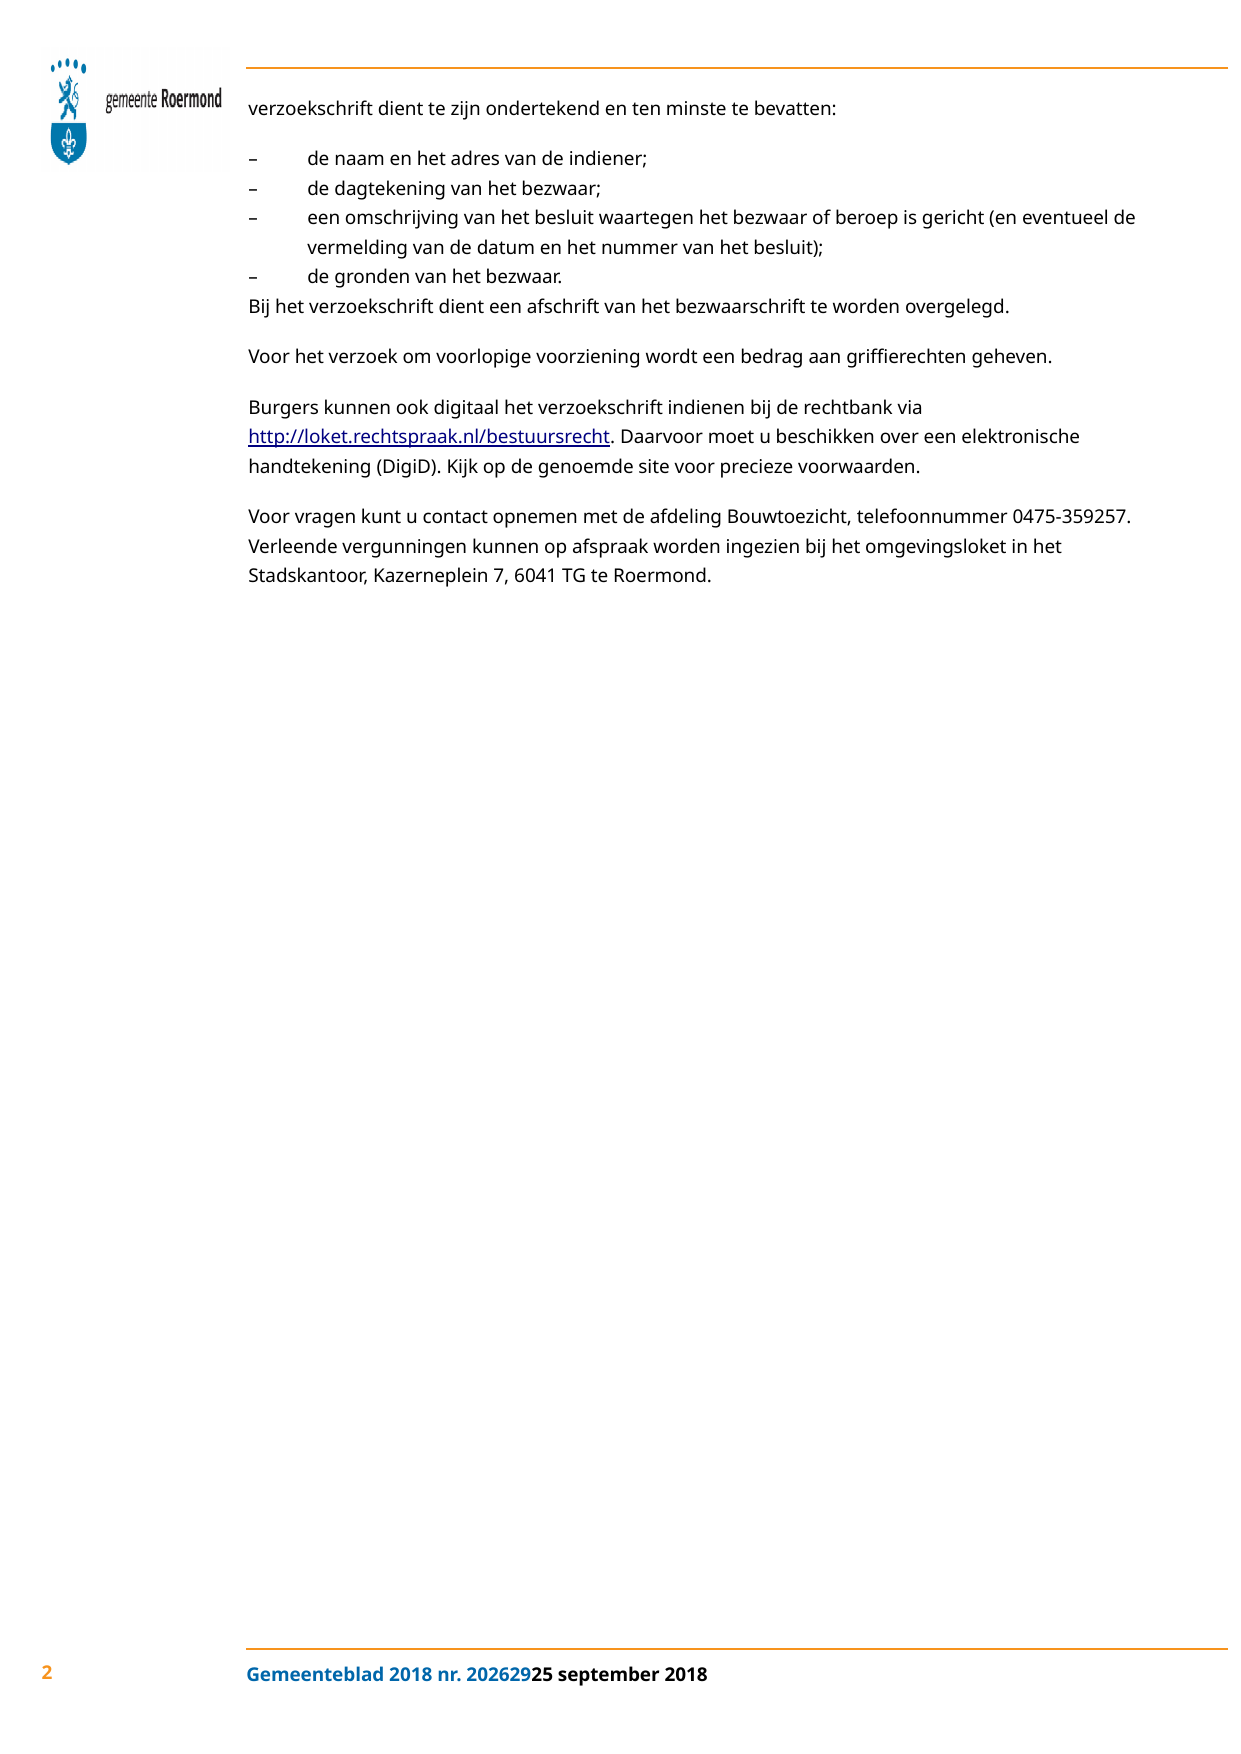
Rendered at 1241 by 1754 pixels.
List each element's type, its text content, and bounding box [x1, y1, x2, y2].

text Burgers kunnen ook digitaal het verzoekschrift indienen bij de rechtbank via http://loket.rechtspraak.nl/bestuursrecht. Daarvoor moet u beschikken over een elektronische handtekening (DigiD). Kijk op de genoemde site voor precieze voorwaarden. [248, 394, 1152, 479]
list de gronden van het bezwaar. [248, 263, 1152, 289]
picture [41, 47, 231, 172]
text Voor het verzoek om voorlopige voorziening wordt een bedrag aan griffierechten geheven. [248, 343, 1152, 369]
list de naam en het adres van de indiener; [248, 145, 1152, 171]
text Bij het verzoekschrift dient een afschrift van het bezwaarschrift te worden overgelegd. [248, 293, 1152, 319]
text verzoekschrift dient te zijn ondertekend en ten minste te bevatten: [248, 95, 1152, 121]
list een omschrijving van het besluit waartegen het bezwaar of beroep is gericht (en eventueel de vermelding van de datum en het nummer van het besluit); [248, 204, 1152, 260]
list de dagtekening van het bezwaar; [248, 175, 1152, 201]
text Voor vragen kunt u contact opnemen met de afdeling Bouwtoezicht, telefoonnummer 0475-359257. Verleende vergunningen kunnen op afspraak worden ingezien bij het omgevingsloket in het Stadskantoor, Kazerneplein 7, 6041 TG te Roermond. [248, 503, 1152, 588]
